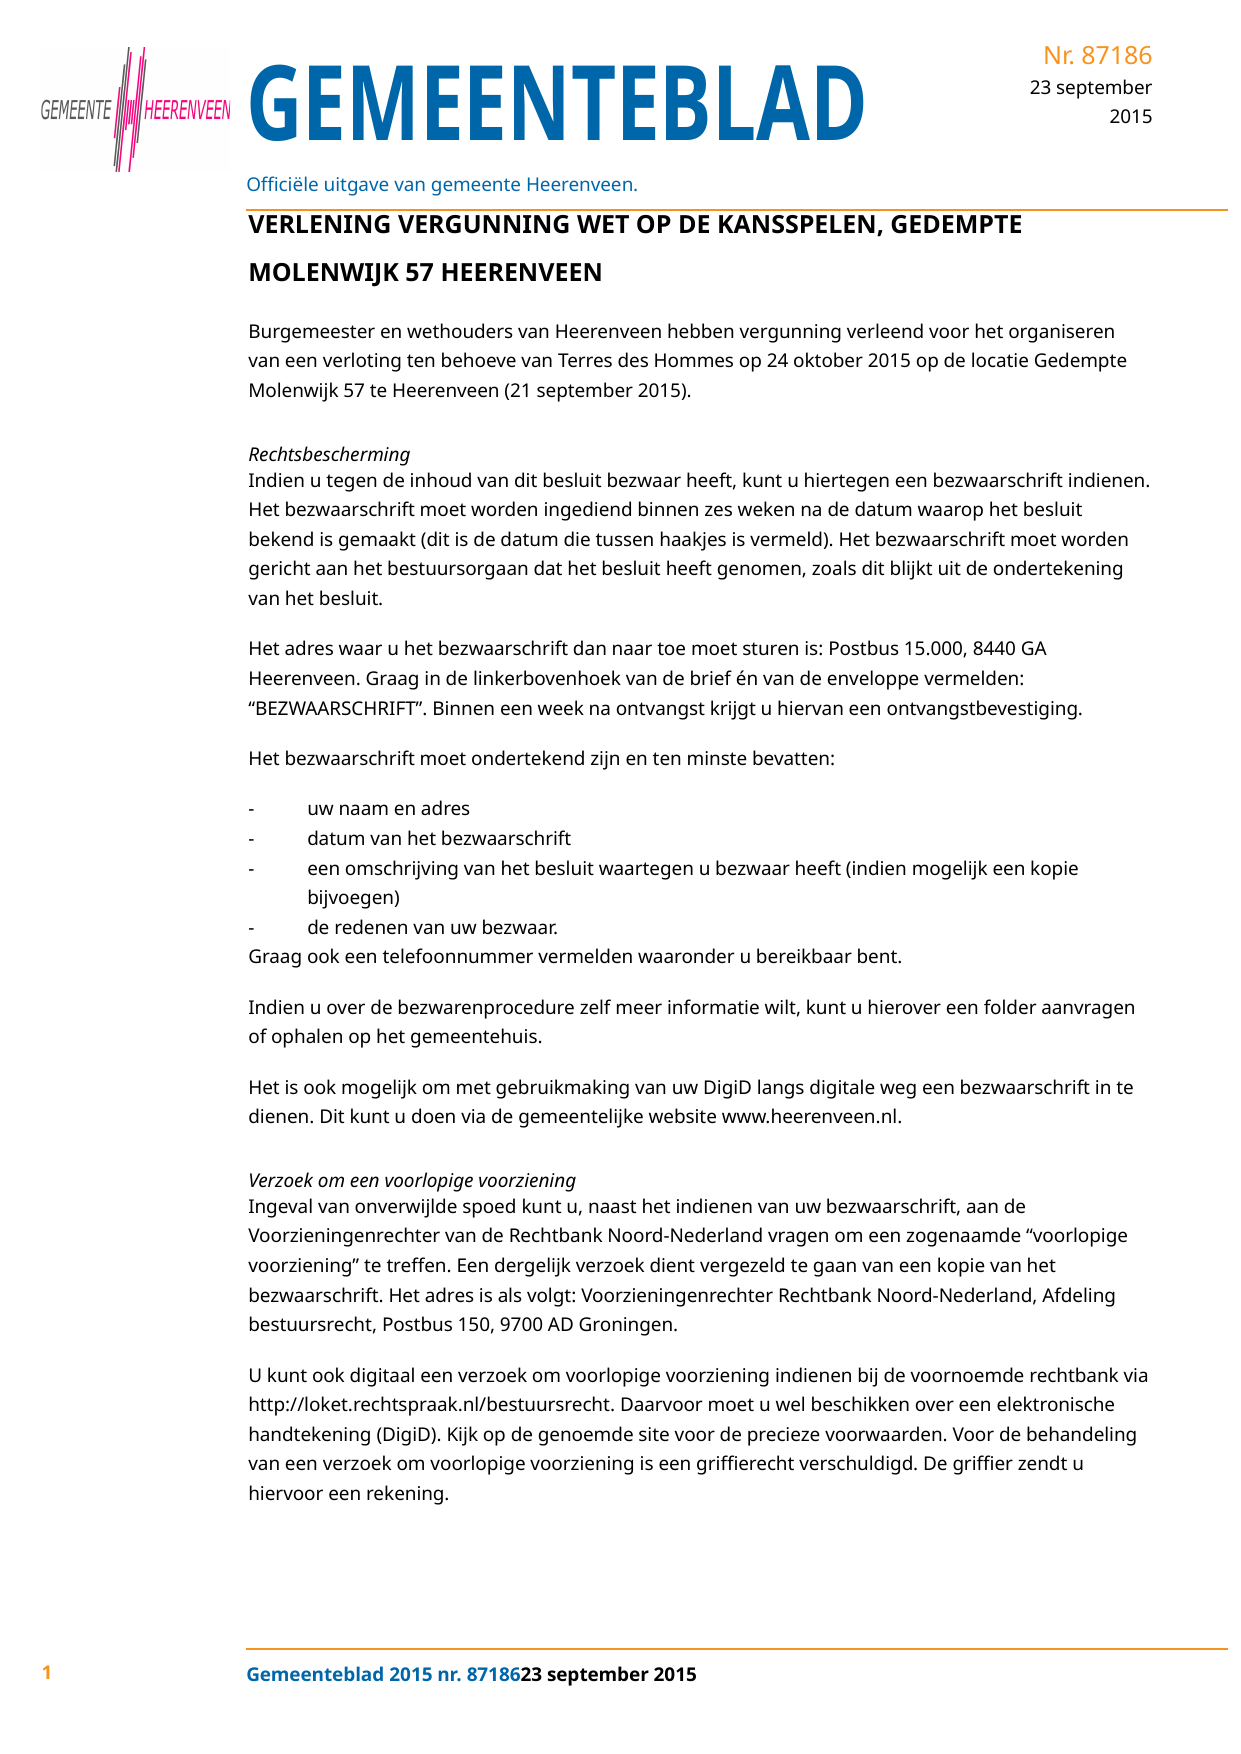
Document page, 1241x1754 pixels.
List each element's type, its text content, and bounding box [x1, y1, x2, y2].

text Het is ook mogelijk om met gebruikmaking van uw DigiD langs digitale weg een bezwaarschrift in te dienen. Dit kunt u doen via de gemeentelijke website www.heerenveen.nl. [248, 1074, 1152, 1129]
text Verzoek om een voorlopige voorziening [248, 1167, 1152, 1193]
text Het bezwaarschrift moet ondertekend zijn en ten minste bevatten: [248, 745, 1152, 771]
text Graag ook een telefoonnummer vermelden waaronder u bereikbaar bent. [248, 943, 1152, 969]
text Het adres waar u het bezwaarschrift dan naar toe moet sturen is: Postbus 15.000, 8440 GA Heerenveen. Graag in de linkerbovenhoek van de brief én van de enveloppe vermelden: “BEZWAARSCHRIFT”. Binnen een week na ontvangst krijgt u hiervan een ontvangstbevestiging. [248, 636, 1152, 720]
list uw naam en adres [248, 796, 1152, 821]
picture [41, 47, 231, 172]
text VERLENING VERGUNNING WET OP DE KANSSPELEN, GEDEMPTE MOLENWIJK 57 HEERENVEEN [248, 211, 1152, 288]
text Indien u over de bezwarenprocedure zelf meer informatie wilt, kunt u hierover een folder aanvragen of ophalen op het gemeentehuis. [248, 994, 1152, 1049]
text Ingeval van onverwijlde spoed kunt u, naast het indienen van uw bezwaarschrift, aan de Voorzieningenrechter van de Rechtbank Noord-Nederland vragen om een zogenaamde “voorlopige voorziening” te treffen. Een dergelijk verzoek dient vergezeld te gaan van een kopie van het bezwaarschrift. Het adres is als volgt: Voorzieningenrechter Rechtbank Noord-Nederland, Afdeling bestuursrecht, Postbus 150, 9700 AD Groningen. [248, 1193, 1152, 1337]
list datum van het bezwaarschrift [248, 825, 1152, 851]
text Rechtsbescherming [248, 441, 1152, 467]
list de redenen van uw bezwaar. [248, 914, 1152, 939]
text Burgemeester en wethouders van Heerenveen hebben vergunning verleend voor het organiseren van een verloting ten behoeve van Terres des Hommes op 24 oktober 2015 op de locatie Gedempte Molenwijk 57 te Heerenveen (21 september 2015). [248, 318, 1152, 403]
list een omschrijving van het besluit waartegen u bezwaar heeft (indien mogelijk een kopie bijvoegen) [248, 855, 1152, 910]
text U kunt ook digitaal een verzoek om voorlopige voorziening indienen bij de voornoemde rechtbank via http://loket.rechtspraak.nl/bestuursrecht. Daarvoor moet u wel beschikken over een elektronische handtekening (DigiD). Kijk op de genoemde site voor de precieze voorwaarden. Voor de behandeling van een verzoek om voorlopige voorziening is een griffierecht verschuldigd. De griffier zendt u hiervoor een rekening. [248, 1362, 1152, 1506]
text Indien u tegen de inhoud van dit besluit bezwaar heeft, kunt u hiertegen een bezwaarschrift indienen. Het bezwaarschrift moet worden ingediend binnen zes weken na de datum waarop het besluit bekend is gemaakt (dit is de datum die tussen haakjes is vermeld). Het bezwaarschrift moet worden gericht aan het bestuursorgaan dat het besluit heeft genomen, zoals dit blijkt uit de ondertekening van het besluit. [248, 467, 1152, 611]
